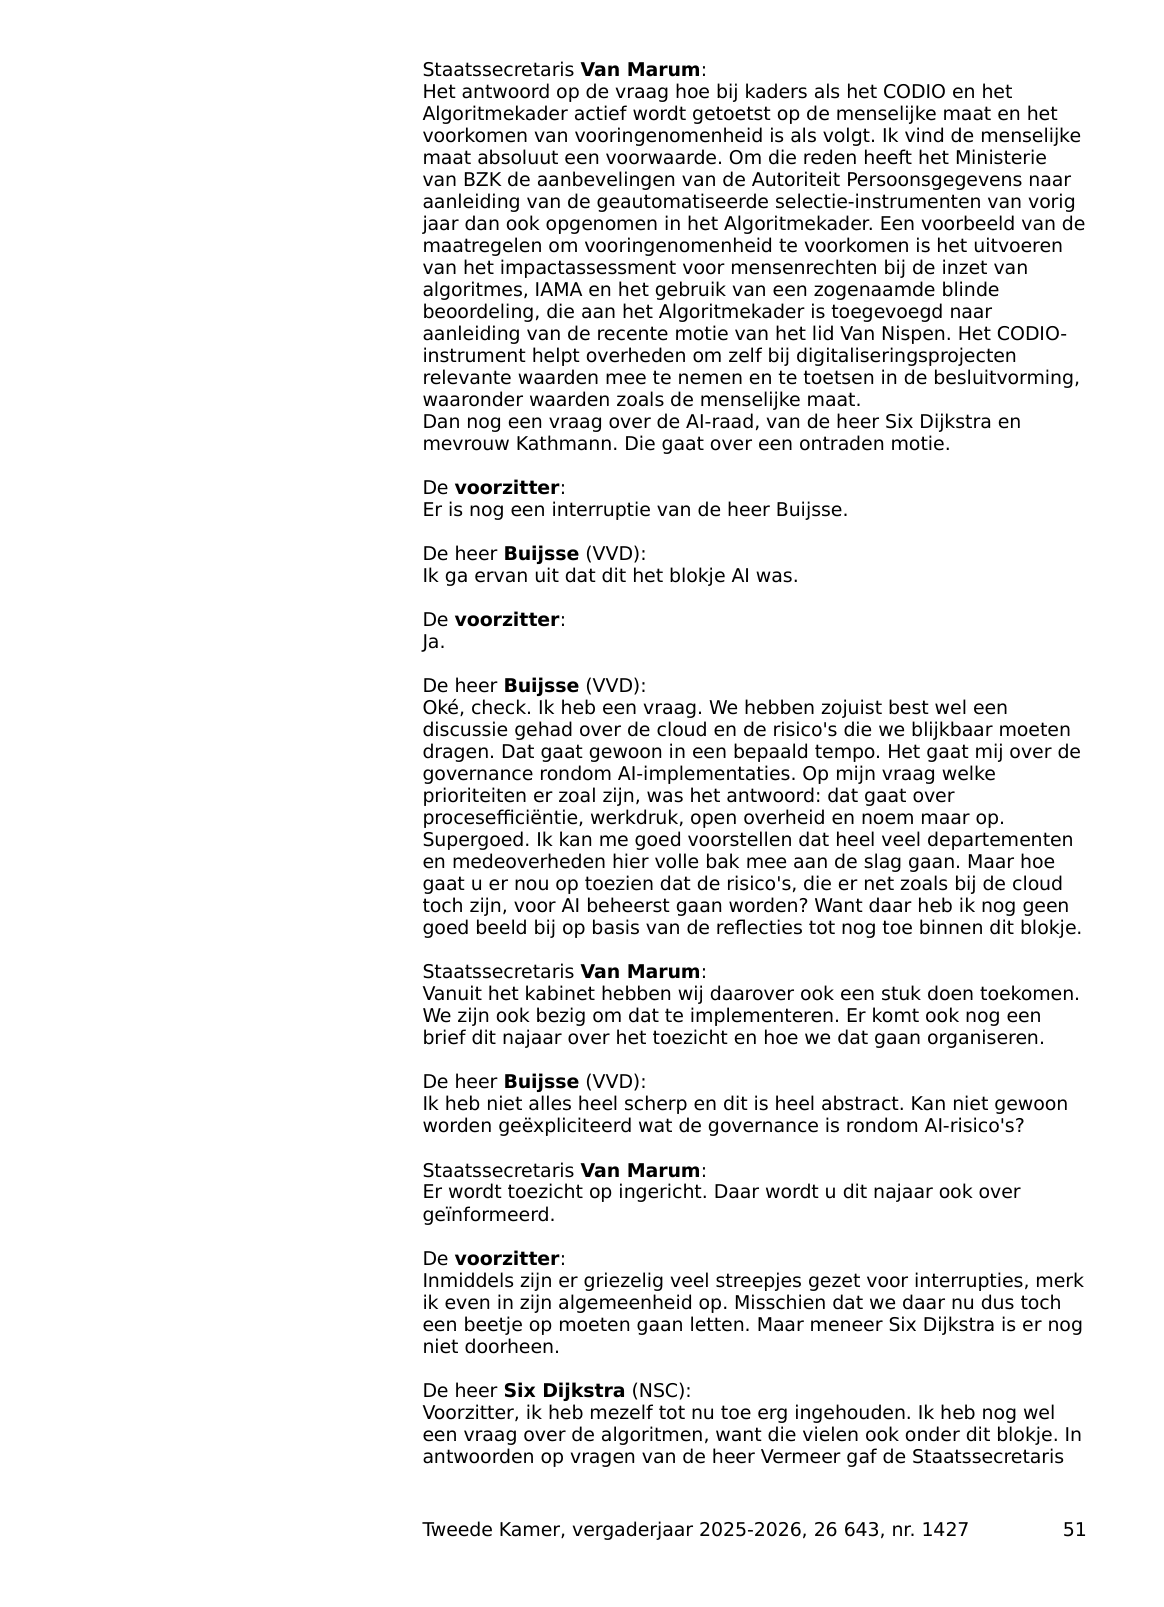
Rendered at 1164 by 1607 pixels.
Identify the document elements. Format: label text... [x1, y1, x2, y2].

text Het antwoord op de vraag hoe bij kaders als het CODIO en het Algoritmekader actief wordt getoetst op de menselijke maat en het voorkomen van vooringenomenheid is als volgt. Ik vind de menselijke maat absoluut een voorwaarde. Om die reden heeft het Ministerie van BZK de aanbevelingen van de Autoriteit Persoonsgegevens naar aanleiding van de geautomatiseerde selectie-instrumenten van vorig jaar dan ook opgenomen in het Algoritmekader. Een voorbeeld van de maatregelen om vooringenomenheid te voorkomen is het uitvoeren van het impactassessment voor mensenrechten bij de inzet van algoritmes, IAMA en het gebruik van een zogenaamde blinde beoordeling, die aan het Algoritmekader is toegevoegd naar aanleiding van de recente motie van het lid Van Nispen. Het CODIO-instrument helpt overheden om zelf bij digitaliseringsprojecten relevante waarden mee te nemen en te toetsen in de besluitvorming, waaronder waarden zoals de menselijke maat. [422, 81, 1087, 411]
text Vanuit het kabinet hebben wij daarover ook een stuk doen toekomen. We zijn ook bezig om dat te implementeren. Er komt ook nog een brief dit najaar over het toezicht en hoe we dat gaan organiseren. [422, 983, 1087, 1049]
text Oké, check. Ik heb een vraag. We hebben zojuist best wel een discussie gehad over de cloud en de risico's die we blijkbaar moeten dragen. Dat gaat gewoon in een bepaald tempo. Het gaat mij over de governance rondom AI-implementaties. Op mijn vraag welke prioriteiten er zoal zijn, was het antwoord: dat gaat over procesefficiëntie, werkdruk, open overheid en noem maar op. Supergoed. Ik kan me goed voorstellen dat heel veel departementen en medeoverheden hier volle bak mee aan de slag gaan. Maar hoe gaat u er nou op toezien dat de risico's, die er net zoals bij de cloud toch zijn, voor AI beheerst gaan worden? Want daar heb ik nog geen goed beeld bij op basis van de reflecties tot nog toe binnen dit blokje. [422, 697, 1087, 939]
text Inmiddels zijn er griezelig veel streepjes gezet voor interrupties, merk ik even in zijn algemeenheid op. Misschien dat we daar nu dus toch een beetje op moeten gaan letten. Maar meneer Six Dijkstra is er nog niet doorheen. [422, 1269, 1087, 1357]
text De voorzitter: [422, 477, 1087, 499]
text Dan nog een vraag over de AI-raad, van de heer Six Dijkstra en mevrouw Kathmann. Die gaat over een ontraden motie. [422, 411, 1087, 455]
text Ik ga ervan uit dat dit het blokje AI was. [422, 565, 1087, 587]
text Voorzitter, ik heb mezelf tot nu toe erg ingehouden. Ik heb nog wel een vraag over de algoritmen, want die vielen ook onder dit blokje. In antwoorden op vragen van de heer Vermeer gaf de Staatssecretaris [422, 1402, 1087, 1468]
text Ik heb niet alles heel scherp en dit is heel abstract. Kan niet gewoon worden geëxpliciteerd wat de governance is rondom AI-risico's? [422, 1093, 1087, 1137]
text De heer Buijsse (VVD): [422, 675, 1087, 697]
text Er wordt toezicht op ingericht. Daar wordt u dit najaar ook over geïnformeerd. [422, 1181, 1087, 1225]
text De heer Buijsse (VVD): [422, 1071, 1087, 1093]
text Staatssecretaris Van Marum: [422, 59, 1087, 81]
text Er is nog een interruptie van de heer Buijsse. [422, 499, 1087, 521]
text Staatssecretaris Van Marum: [422, 1159, 1087, 1181]
text Ja. [422, 631, 1087, 653]
text De heer Buijsse (VVD): [422, 543, 1087, 565]
text De voorzitter: [422, 609, 1087, 631]
text De heer Six Dijkstra (NSC): [422, 1380, 1087, 1402]
text Staatssecretaris Van Marum: [422, 961, 1087, 983]
text De voorzitter: [422, 1248, 1087, 1269]
